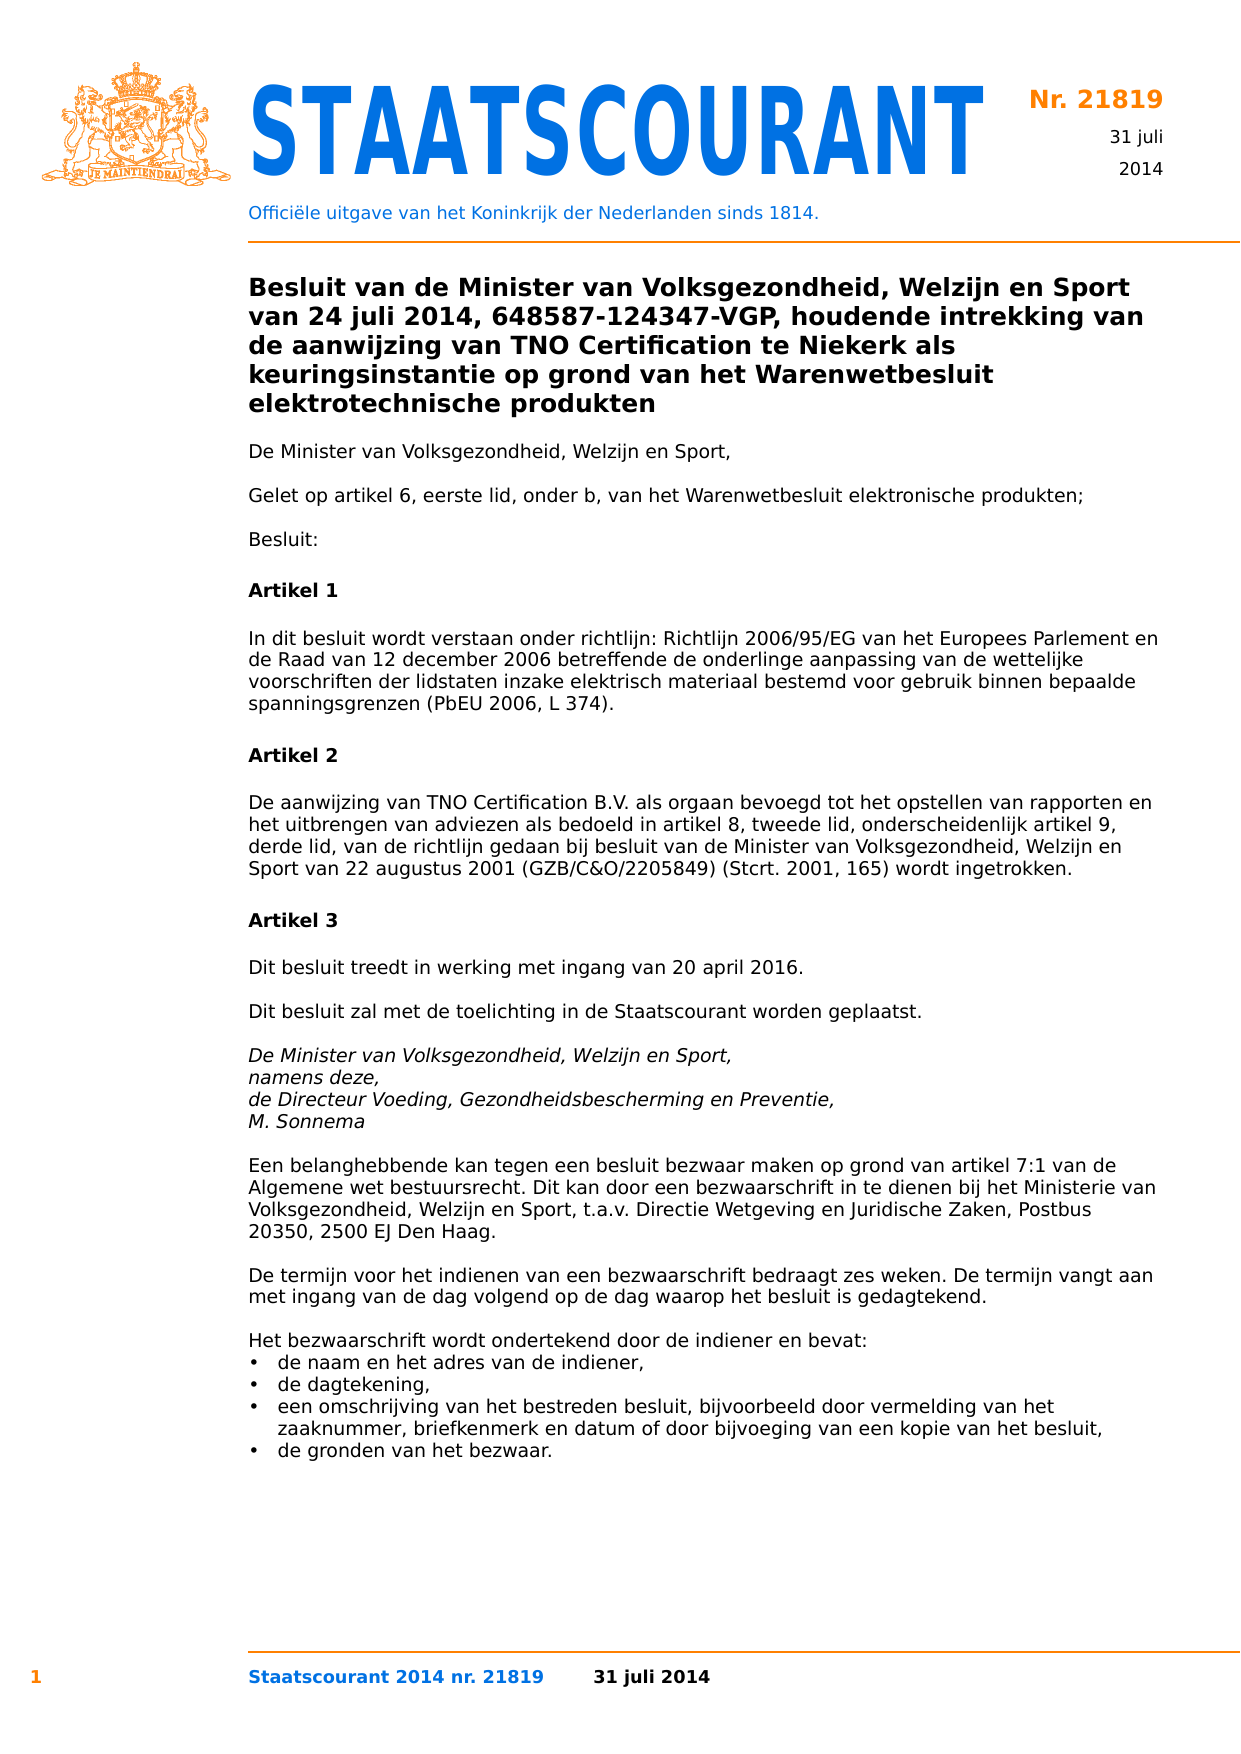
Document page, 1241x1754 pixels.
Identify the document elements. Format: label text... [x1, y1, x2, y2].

text • de dagtekening, [248, 1374, 1163, 1396]
table_header [25, 62, 248, 241]
text • een omschrijving van het bestreden besluit, bijvoorbeeld door vermelding van het zaaknummer, briefkenmerk en datum of door bijvoeging van een kopie van het besluit, [248, 1396, 1163, 1440]
table_cell 2014 [998, 153, 1240, 203]
text Dit besluit zal met de toelichting in de Staatscourant worden geplaatst. [248, 1001, 1163, 1023]
subtitle Artikel 2 [248, 745, 1163, 767]
text Een belanghebbende kan tegen een besluit bezwaar maken op grond van artikel 7:1 van de Algemene wet bestuursrecht. Dit kan door een bezwaarschrift in te dienen bij het Ministerie van Volksgezondheid, Welzijn en Sport, t.a.v. Directie Wetgeving en Juridische Zaken, Postbus 20350, 2500 EJ Den Haag. [248, 1155, 1163, 1243]
text • de naam en het adres van de indiener, [248, 1352, 1163, 1374]
text De aanwijzing van TNO Certification B.V. als orgaan bevoegd tot het opstellen van rapporten en het uitbrengen van adviezen als bedoeld in artikel 8, tweede lid, onderscheidenlijk artikel 9, derde lid, van de richtlijn gedaan bij besluit van de Minister van Volksgezondheid, Welzijn en Sport van 22 augustus 2001 (GZB/C&O/2205849) (Stcrt. 2001, 165) wordt ingetrokken. [248, 792, 1163, 880]
text Besluit: [248, 528, 1163, 550]
text In dit besluit wordt verstaan onder richtlijn: Richtlijn 2006/95/EG van het Europees Parlement en de Raad van 12 december 2006 betreffende de onderlinge aanpassing van de wettelĳke voorschriften der lidstaten inzake elektrisch materiaal bestemd voor gebruik binnen bepaalde spanningsgrenzen (PbEU 2006, L 374). [248, 627, 1163, 715]
text De termijn voor het indienen van een bezwaarschrift bedraagt zes weken. De termijn vangt aan met ingang van de dag volgend op de dag waarop het besluit is gedagtekend. [248, 1264, 1163, 1308]
text Dit besluit treedt in werking met ingang van 20 april 2016. [248, 957, 1163, 979]
text • de gronden van het bezwaar. [248, 1440, 1163, 1462]
picture [41, 62, 231, 186]
subtitle Artikel 1 [248, 580, 1163, 602]
table_header STAATSCOURANT [248, 62, 998, 203]
text De Minister van Volksgezondheid, Welzijn en Sport, [248, 441, 1163, 463]
table_cell Officiële uitgave van het Koninkrijk der Nederlanden sinds 1814. [248, 203, 1240, 241]
table_cell 31 juli [998, 121, 1240, 153]
subtitle Artikel 3 [248, 910, 1163, 932]
text Het bezwaarschrift wordt ondertekend door de indiener en bevat: [248, 1330, 1163, 1352]
subtitle Besluit van de Minister van Volksgezondheid, Welzijn en Sport van 24 juli 2014, 648587-124347-VGP, houdende intrekking van de aanwijzing van TNO Certification te Niekerk als keuringsinstantie op grond van het Warenwetbesluit elektrotechnische produkten [248, 273, 1163, 419]
table_header Nr. 21819 [998, 62, 1240, 121]
text Gelet op artikel 6, eerste lid, onder b, van het Warenwetbesluit elektronische produkten; [248, 484, 1163, 507]
text De Minister van Volksgezondheid, Welzijn en Sport, namens deze, de Directeur Voeding, Gezondheidsbescherming en Preventie, M. Sonnema [248, 1045, 1163, 1133]
